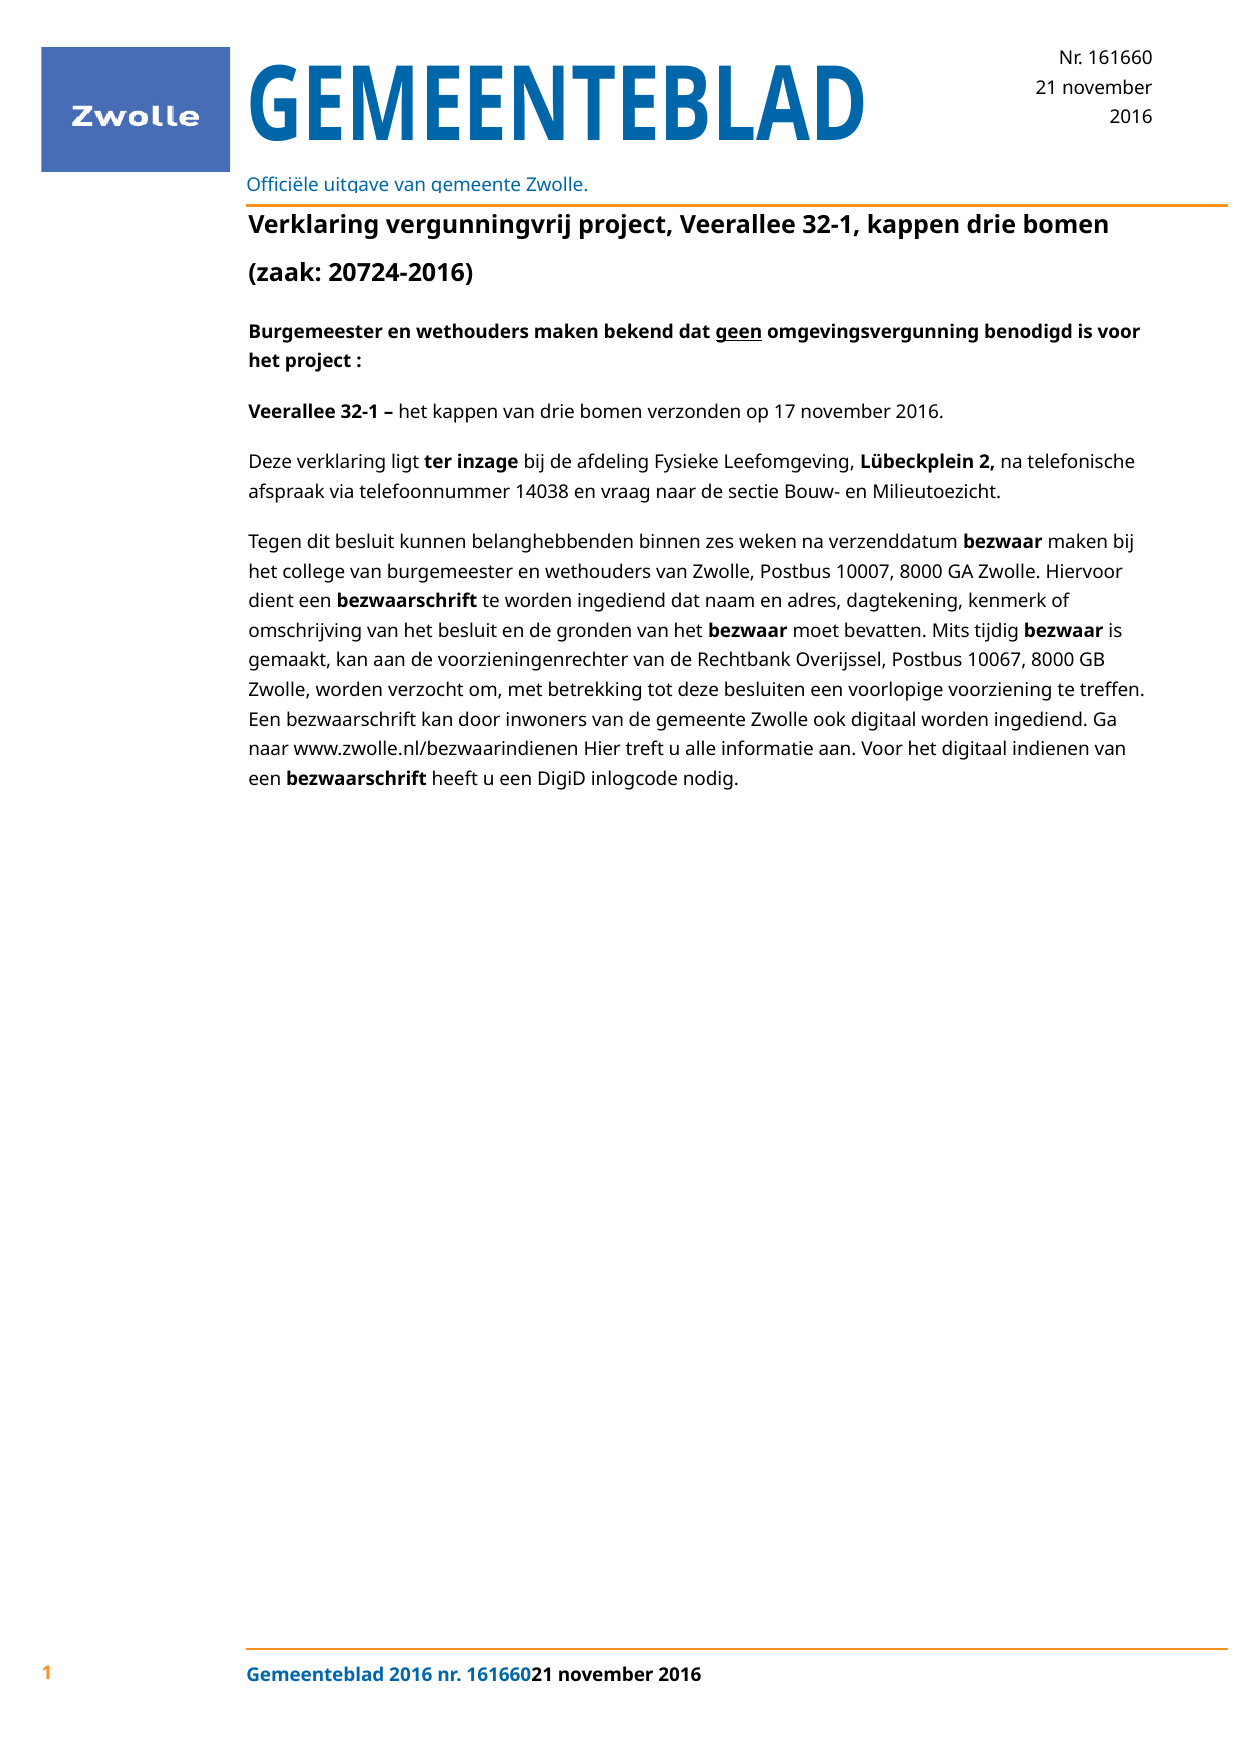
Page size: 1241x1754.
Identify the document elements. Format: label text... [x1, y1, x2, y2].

text Tegen dit besluit kunnen belanghebbenden binnen zes weken na verzenddatum bezwaar maken bij het college van burgemeester en wethouders van Zwolle, Postbus 10007, 8000 GA Zwolle. Hiervoor dient een bezwaarschrift te worden ingediend dat naam en adres, dagtekening, kenmerk of omschrijving van het besluit en de gronden van het bezwaar moet bevatten. Mits tijdig bezwaar is gemaakt, kan aan de voorzieningenrechter van de Rechtbank Overijssel, Postbus 10067, 8000 GB Zwolle, worden verzocht om, met betrekking tot deze besluiten een voorlopige voorziening te treffen. Een bezwaarschrift kan door inwoners van de gemeente Zwolle ook digitaal worden ingediend. Ga naar www.zwolle.nl/bezwaarindienen Hier treft u alle informatie aan. Voor het digitaal indienen van een bezwaarschrift heeft u een DigiD inlogcode nodig. [248, 528, 1152, 791]
picture [41, 47, 231, 172]
text Deze verklaring ligt ter inzage bij de afdeling Fysieke Leefomgeving, Lübeckplein 2, na telefonische afspraak via telefoonnummer 14038 en vraag naar de sectie Bouw- en Milieutoezicht. [248, 448, 1152, 504]
text Verklaring vergunningvrij project, Veerallee 32-1, kappen drie bomen (zaak: 20724-2016) [248, 207, 1152, 288]
text Veerallee 32-1 – het kappen van drie bomen verzonden op 17 november 2016. [248, 398, 1152, 424]
text Burgemeester en wethouders maken bekend dat geen omgevingsvergunning benodigd is voor het project : [248, 318, 1152, 373]
